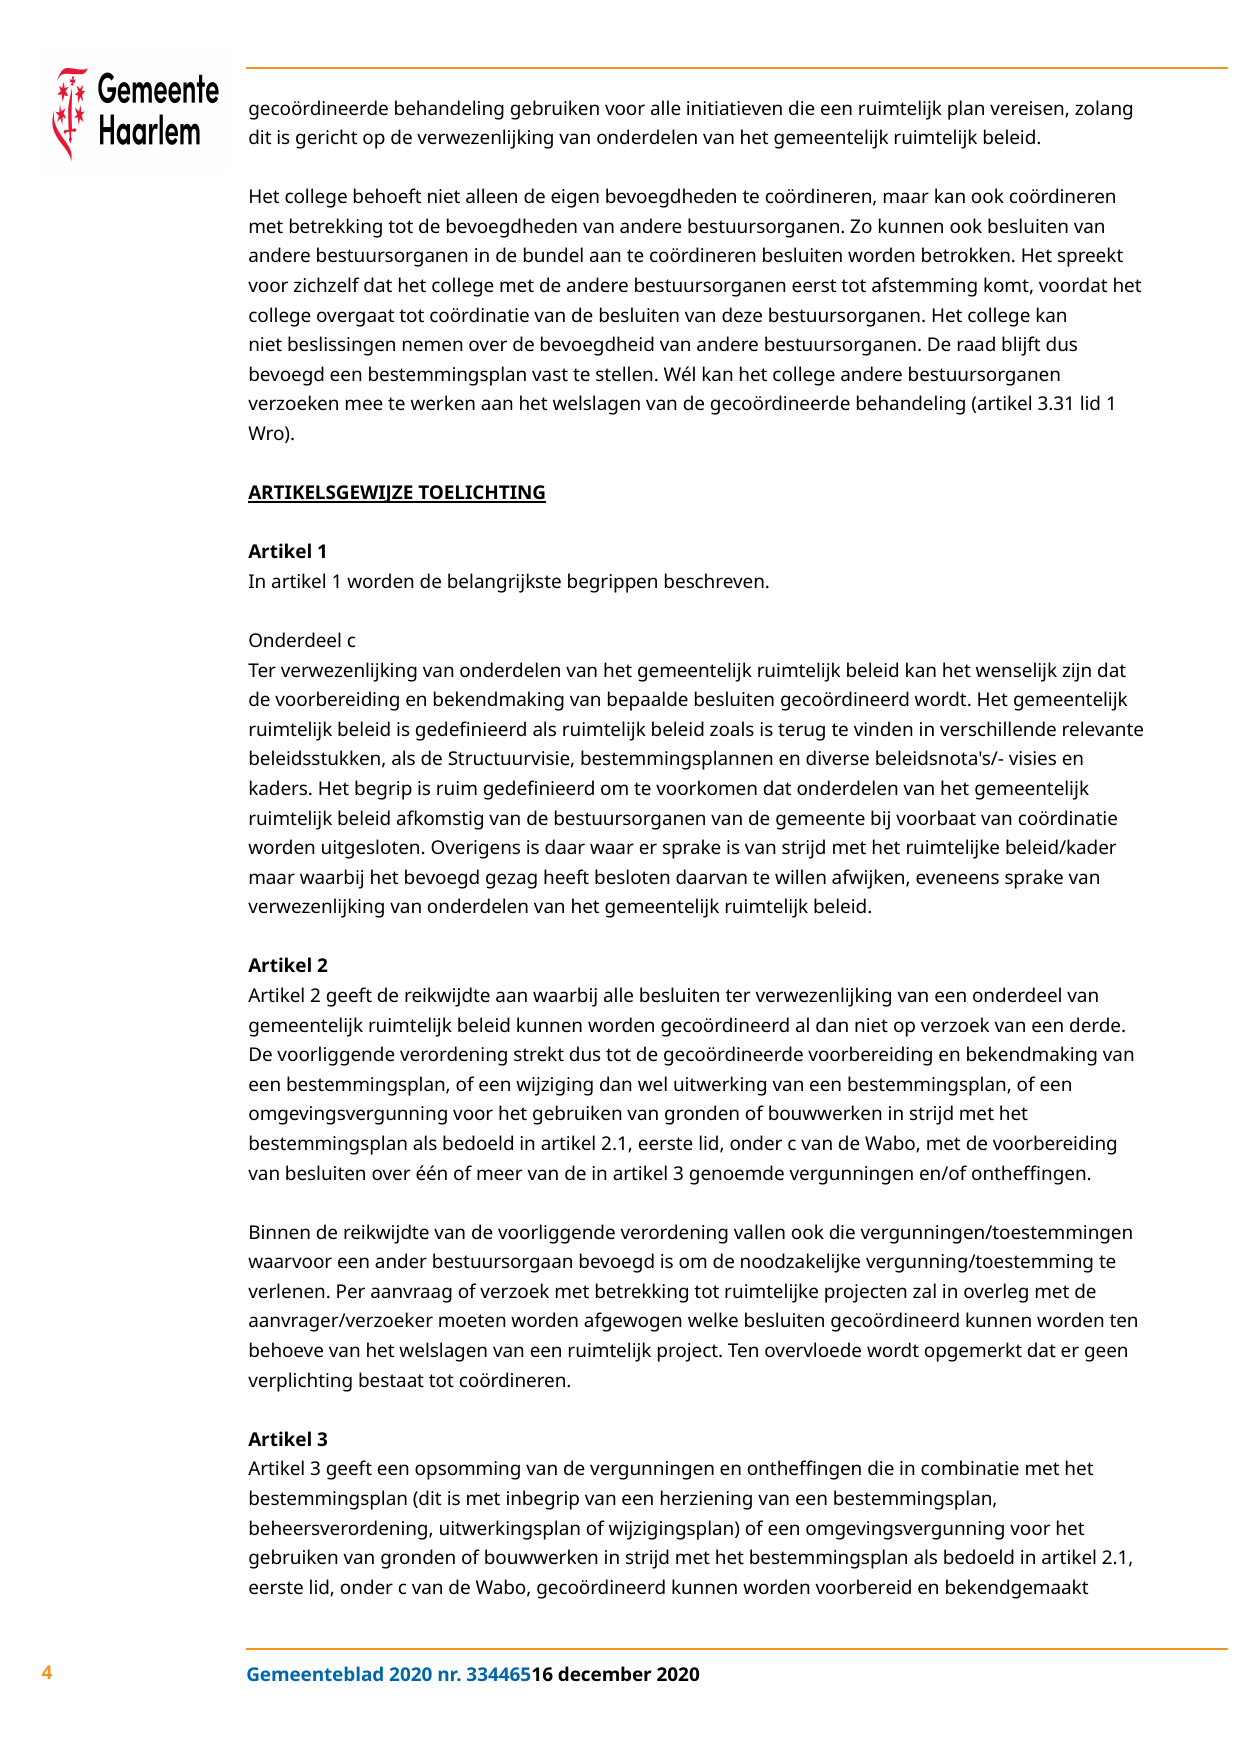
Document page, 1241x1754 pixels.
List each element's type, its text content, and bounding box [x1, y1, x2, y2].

text verzoeken mee te werken aan het welslagen van de gecoördineerde behandeling (artikel 3.31 lid 1 Wro). [248, 391, 1152, 446]
text Artikel 2 [248, 953, 1152, 978]
text Artikel 3 geeft een opsomming van de vergunningen en ontheffingen die in combinatie met het bestemmingsplan (dit is met inbegrip van een herziening van een bestemmingsplan, beheersverordening, uitwerkingsplan of wijzigingsplan) of een omgevingsvergunning voor het gebruiken van gronden of bouwwerken in strijd met het bestemmingsplan als bedoeld in artikel 2.1, eerste lid, onder c van de Wabo, gecoördineerd kunnen worden voorbereid en bekendgemaakt [248, 1456, 1152, 1600]
text Het college behoeft niet alleen de eigen bevoegdheden te coördineren, maar kan ook coördineren met betrekking tot de bevoegdheden van andere bestuursorganen. Zo kunnen ook besluiten van andere bestuursorganen in de bundel aan te coördineren besluiten worden betrokken. Het spreekt voor zichzelf dat het college met de andere bestuursorganen eerst tot afstemming komt, voordat het college overgaat tot coördinatie van de besluiten van deze bestuursorganen. Het college kan [248, 183, 1152, 328]
text niet beslissingen nemen over de bevoegdheid van andere bestuursorganen. De raad blijft dus [248, 331, 1152, 357]
text Artikel 3 [248, 1426, 1152, 1452]
text bevoegd een bestemmingsplan vast te stellen. Wél kan het college andere bestuursorganen [248, 361, 1152, 387]
text Ter verwezenlijking van onderdelen van het gemeentelijk ruimtelijk beleid kan het wenselijk zijn dat de voorbereiding en bekendmaking van bepaalde besluiten gecoördineerd wordt. Het gemeentelijk ruimtelijk beleid is gedefinieerd als ruimtelijk beleid zoals is terug te vinden in verschillende relevante beleidsstukken, als de Structuurvisie, bestemmingsplannen en diverse beleidsnota's/- visies en kaders. Het begrip is ruim gedefinieerd om te voorkomen dat onderdelen van het gemeentelijk ruimtelijk beleid afkomstig van de bestuursorganen van de gemeente bij voorbaat van coördinatie worden uitgesloten. Overigens is daar waar er sprake is van strijd met het ruimtelijke beleid/kader maar waarbij het bevoegd gezag heeft besloten daarvan te willen afwijken, eveneens sprake van verwezenlijking van onderdelen van het gemeentelijk ruimtelijk beleid. [248, 657, 1152, 919]
text ARTIKELSGEWIJZE TOELICHTING [248, 479, 1152, 505]
text In artikel 1 worden de belangrijkste begrippen beschreven. [248, 568, 1152, 594]
text Artikel 2 geeft de reikwijdte aan waarbij alle besluiten ter verwezenlijking van een onderdeel van gemeentelijk ruimtelijk beleid kunnen worden gecoördineerd al dan niet op verzoek van een derde. De voorliggende verordening strekt dus tot de gecoördineerde voorbereiding en bekendmaking van een bestemmingsplan, of een wijziging dan wel uitwerking van een bestemmingsplan, of een omgevingsvergunning voor het gebruiken van gronden of bouwwerken in strijd met het bestemmingsplan als bedoeld in artikel 2.1, eerste lid, onder c van de Wabo, met de voorbereiding van besluiten over één of meer van de in artikel 3 genoemde vergunningen en/of ontheffingen. [248, 982, 1152, 1186]
picture [41, 47, 231, 172]
text Onderdeel c [248, 627, 1152, 653]
text gecoördineerde behandeling gebruiken voor alle initiatieven die een ruimtelijk plan vereisen, zolang dit is gericht op de verwezenlijking van onderdelen van het gemeentelijk ruimtelijk beleid. [248, 95, 1152, 150]
text Binnen de reikwijdte van de voorliggende verordening vallen ook die vergunningen/toestemmingen waarvoor een ander bestuursorgaan bevoegd is om de noodzakelijke vergunning/toestemming te verlenen. Per aanvraag of verzoek met betrekking tot ruimtelijke projecten zal in overleg met de aanvrager/verzoeker moeten worden afgewogen welke besluiten gecoördineerd kunnen worden ten behoeve van het welslagen van een ruimtelijk project. Ten overvloede wordt opgemerkt dat er geen verplichting bestaat tot coördineren. [248, 1219, 1152, 1393]
text Artikel 1 [248, 538, 1152, 564]
